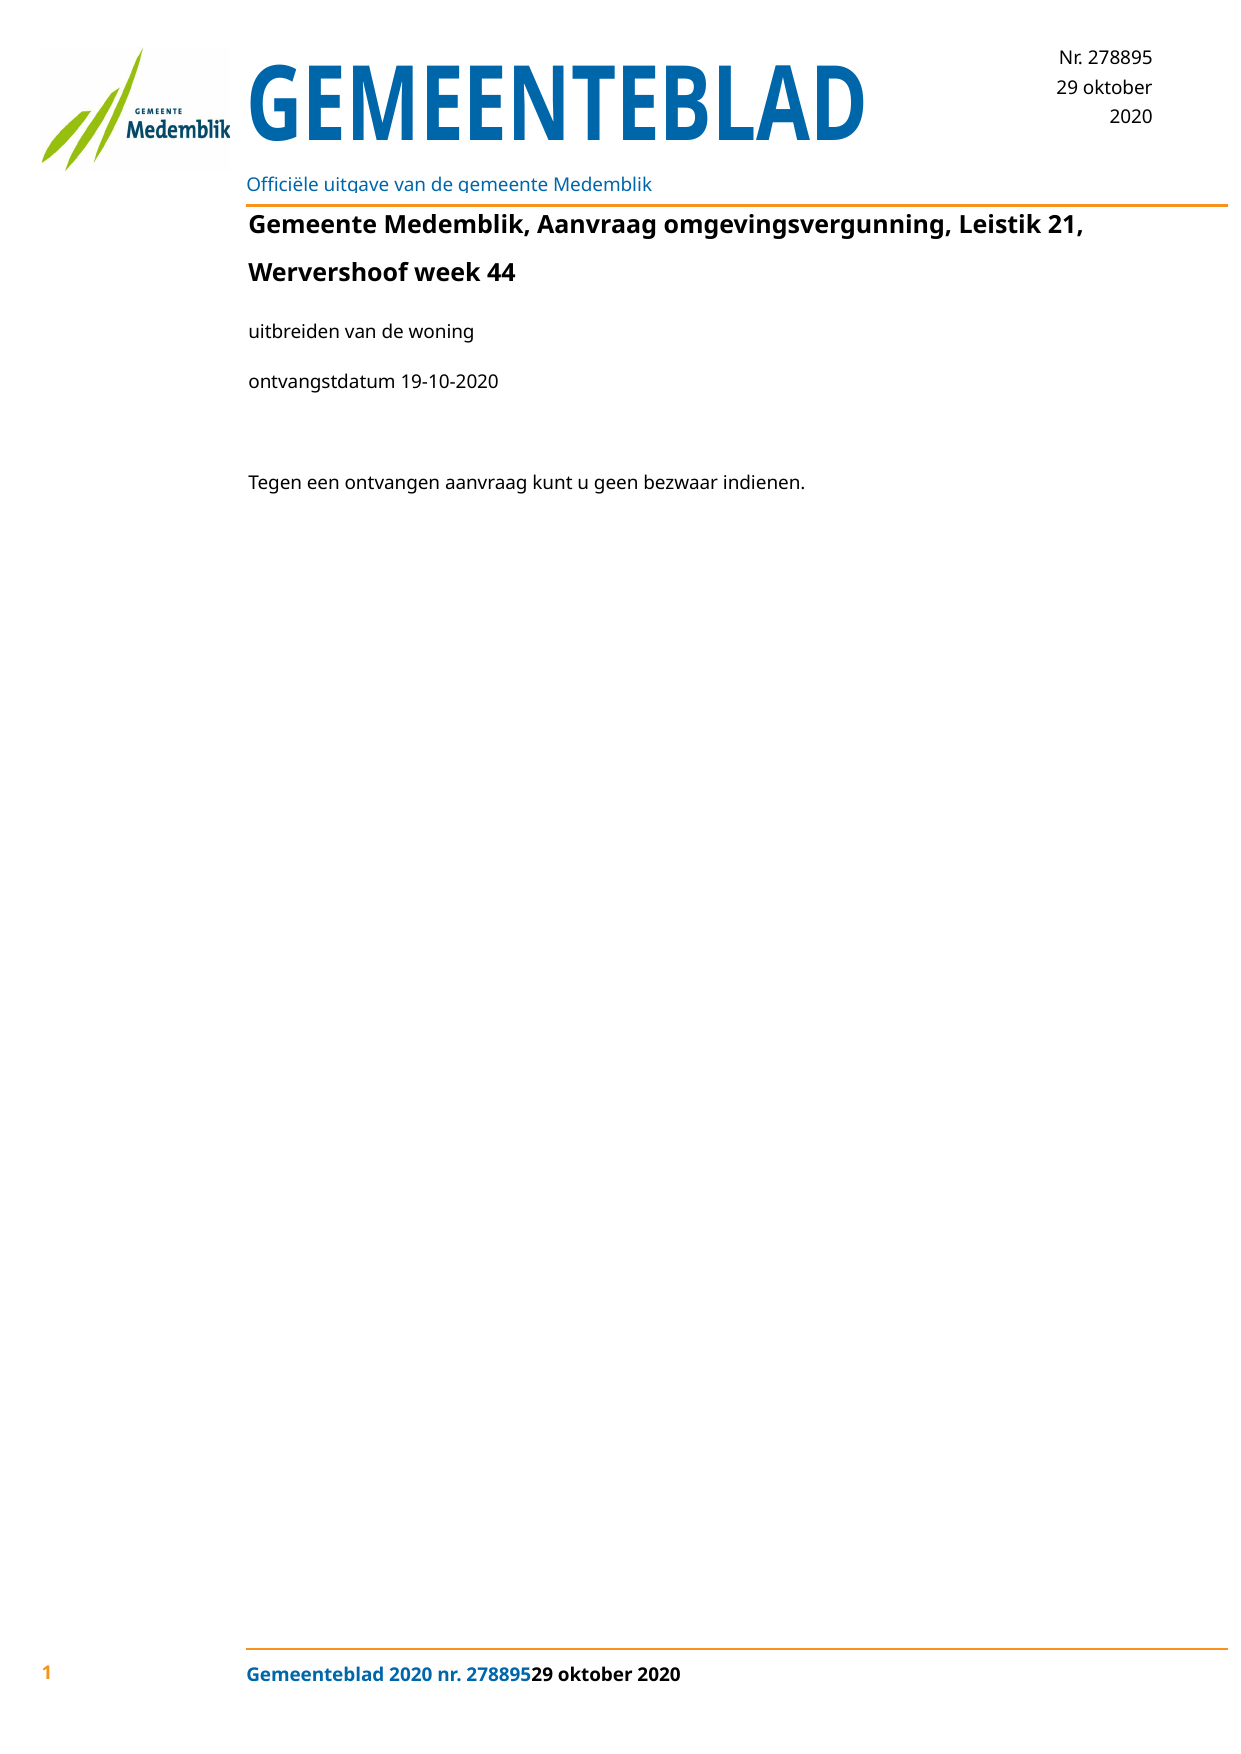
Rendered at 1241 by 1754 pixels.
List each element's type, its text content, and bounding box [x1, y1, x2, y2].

text ontvangstdatum 19-10-2020 [248, 368, 1152, 394]
text uitbreiden van de woning [248, 318, 1152, 344]
text Gemeente Medemblik, Aanvraag omgevingsvergunning, Leistik 21, Wervershoof week 44 [248, 207, 1152, 288]
text Tegen een ontvangen aanvraag kunt u geen bezwaar indienen. [248, 469, 1152, 495]
picture [41, 47, 231, 172]
